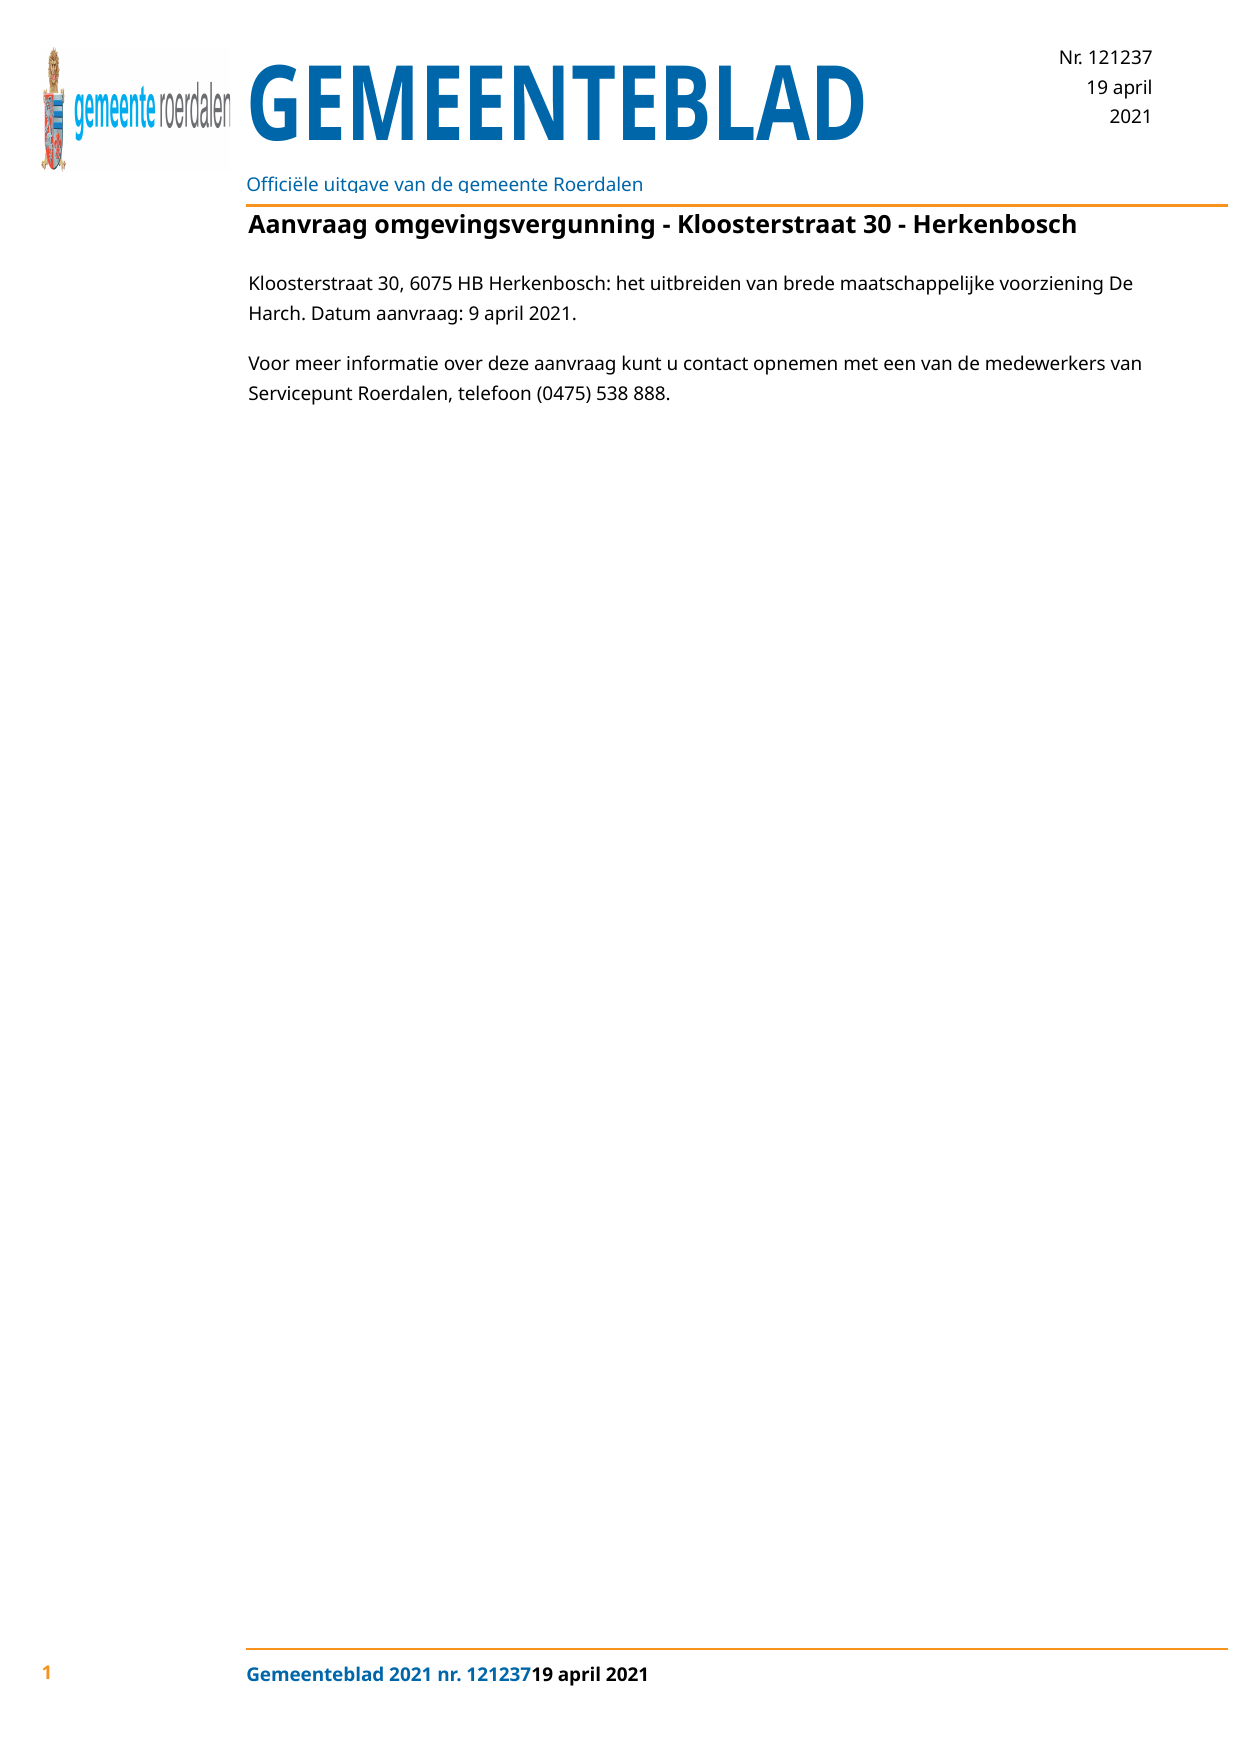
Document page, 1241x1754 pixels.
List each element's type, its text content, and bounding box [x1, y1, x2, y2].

picture [41, 47, 231, 172]
text Kloosterstraat 30, 6075 HB Herkenbosch: het uitbreiden van brede maatschappelijke voorziening De Harch. Datum aanvraag: 9 april 2021. [248, 270, 1152, 326]
text Aanvraag omgevingsvergunning - Kloosterstraat 30 - Herkenbosch [248, 207, 1152, 241]
text Voor meer informatie over deze aanvraag kunt u contact opnemen met een van de medewerkers van Servicepunt Roerdalen, telefoon (0475) 538 888. [248, 350, 1152, 406]
